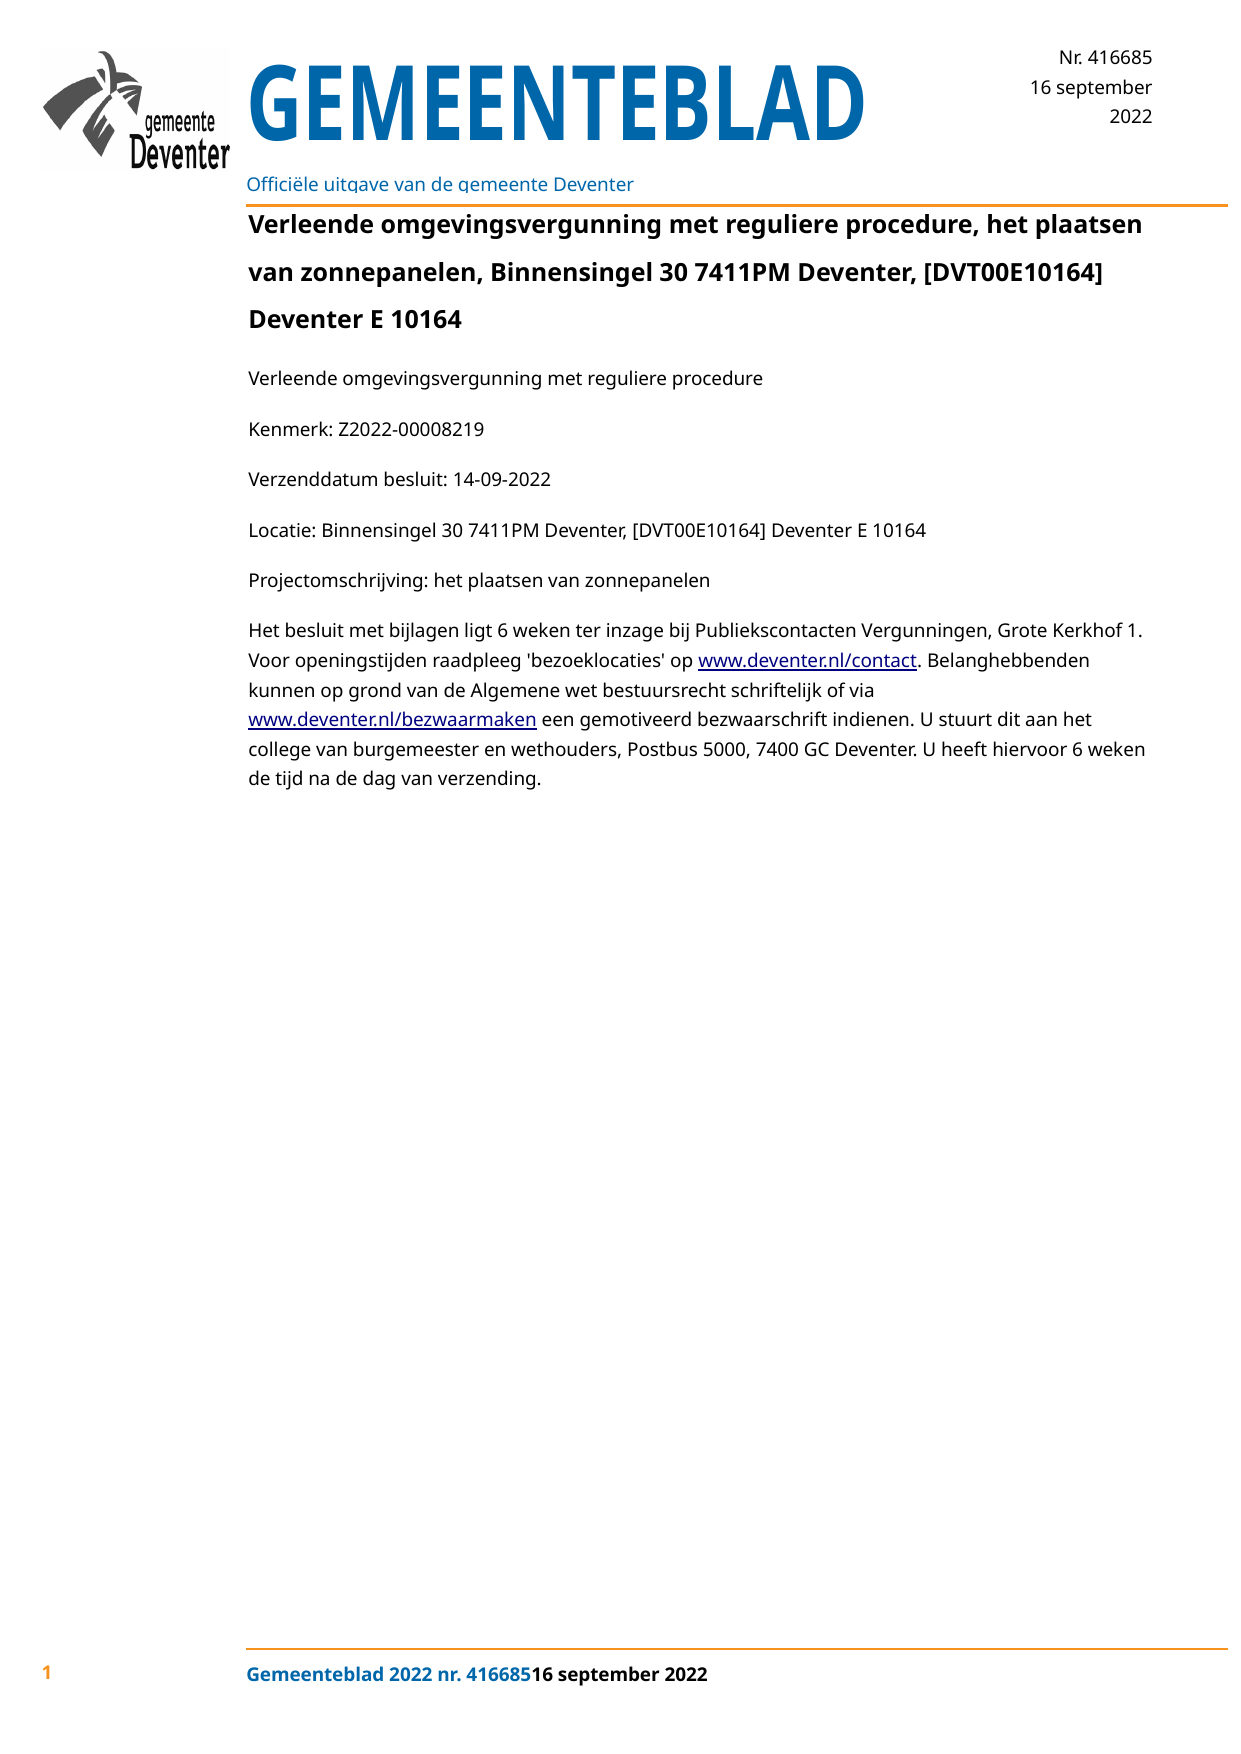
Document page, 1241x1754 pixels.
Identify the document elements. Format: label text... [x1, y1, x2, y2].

text Het besluit met bijlagen ligt 6 weken ter inzage bij Publiekscontacten Vergunningen, Grote Kerkhof 1. Voor openingstijden raadpleeg 'bezoeklocaties' op www.deventer.nl/contact. Belanghebbenden kunnen op grond van de Algemene wet bestuursrecht schriftelijk of via www.deventer.nl/bezwaarmaken een gemotiveerd bezwaarschrift indienen. U stuurt dit aan het college van burgemeester en wethouders, Postbus 5000, 7400 GC Deventer. U heeft hiervoor 6 weken de tijd na de dag van verzending. [248, 618, 1152, 791]
text Locatie: Binnensingel 30 7411PM Deventer, [DVT00E10164] Deventer E 10164 [248, 517, 1152, 542]
text Verleende omgevingsvergunning met reguliere procedure [248, 366, 1152, 391]
text Verzenddatum besluit: 14-09-2022 [248, 466, 1152, 492]
text Kenmerk: Z2022-00008219 [248, 416, 1152, 442]
text Projectomschrijving: het plaatsen van zonnepanelen [248, 567, 1152, 593]
text Verleende omgevingsvergunning met reguliere procedure, het plaatsen van zonnepanelen, Binnensingel 30 7411PM Deventer, [DVT00E10164] Deventer E 10164 [248, 207, 1152, 336]
picture [41, 47, 231, 172]
